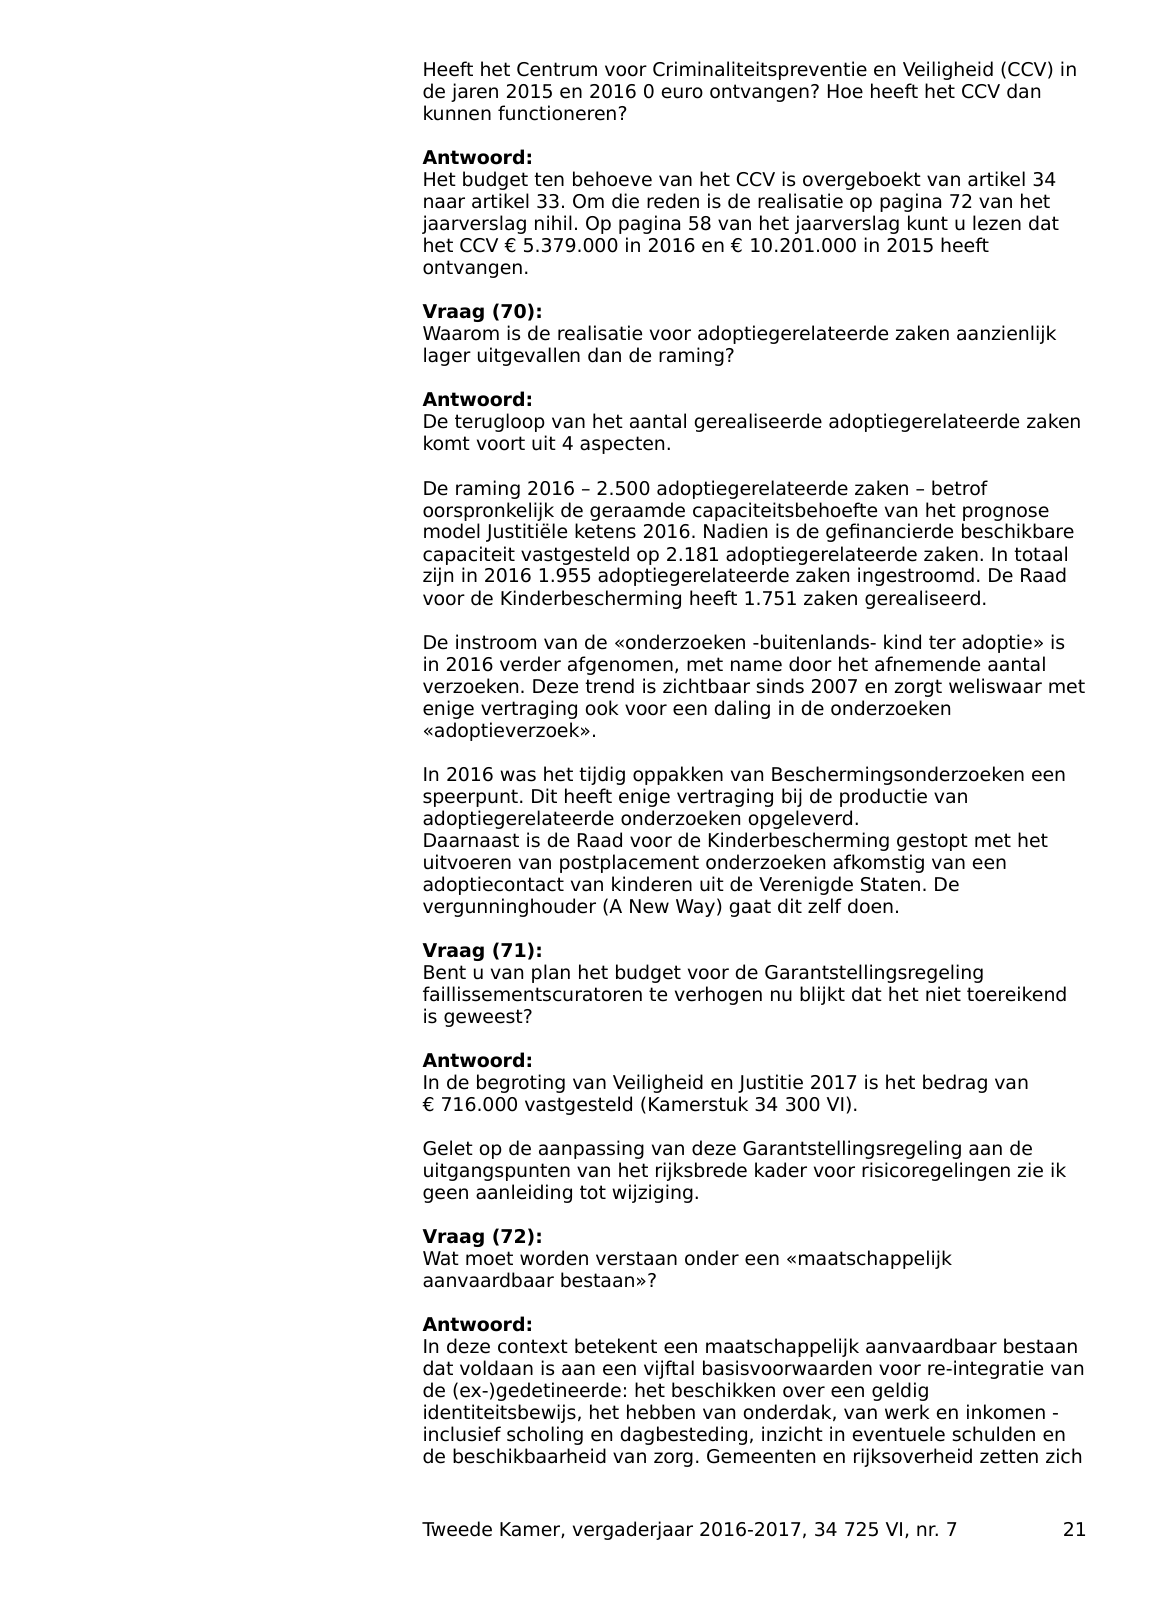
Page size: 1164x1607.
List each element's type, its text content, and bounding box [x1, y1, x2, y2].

text De instroom van de «onderzoeken -buitenlands- kind ter adoptie» is in 2016 verder afgenomen, met name door het afnemende aantal verzoeken. Deze trend is zichtbaar sinds 2007 en zorgt weliswaar met enige vertraging ook voor een daling in de onderzoeken «adoptieverzoek». [422, 632, 1087, 741]
text Antwoord: [422, 389, 1087, 411]
text In 2016 was het tijdig oppakken van Beschermingsonderzoeken een speerpunt. Dit heeft enige vertraging bij de productie van adoptiegerelateerde onderzoeken opgeleverd. [422, 764, 1087, 829]
text In de begroting van Veiligheid en Justitie 2017 is het bedrag van € 716.000 vastgesteld (Kamerstuk 34 300 VI). [422, 1072, 1087, 1116]
text Het budget ten behoeve van het CCV is overgeboekt van artikel 34 naar artikel 33. Om die reden is de realisatie op pagina 72 van het jaarverslag nihil. Op pagina 58 van het jaarverslag kunt u lezen dat het CCV € 5.379.000 in 2016 en € 10.201.000 in 2015 heeft ontvangen. [422, 169, 1087, 279]
text Vraag (72): [422, 1226, 1087, 1248]
text Waarom is de realisatie voor adoptiegerelateerde zaken aanzienlijk lager uitgevallen dan de raming? [422, 323, 1087, 367]
text Antwoord: [422, 147, 1087, 169]
text Antwoord: [422, 1050, 1087, 1072]
text Vraag (70): [422, 301, 1087, 323]
text In deze context betekent een maatschappelijk aanvaardbaar bestaan dat voldaan is aan een vijftal basisvoorwaarden voor re-integratie van de (ex-)gedetineerde: het beschikken over een geldig identiteitsbewijs, het hebben van onderdak, van werk en inkomen -inclusief scholing en dagbesteding, inzicht in eventuele schulden en de beschikbaarheid van zorg. Gemeenten en rijksoverheid zetten zich [422, 1336, 1087, 1468]
text Gelet op de aanpassing van deze Garantstellingsregeling aan de uitgangspunten van het rijksbrede kader voor risicoregelingen zie ik geen aanleiding tot wijziging. [422, 1138, 1087, 1204]
text De terugloop van het aantal gerealiseerde adoptiegerelateerde zaken komt voort uit 4 aspecten. [422, 411, 1087, 455]
text De raming 2016 – 2.500 adoptiegerelateerde zaken – betrof oorspronkelijk de geraamde capaciteitsbehoefte van het prognose model Justitiële ketens 2016. Nadien is de gefinancierde beschikbare capaciteit vastgesteld op 2.181 adoptiegerelateerde zaken. In totaal zijn in 2016 1.955 adoptiegerelateerde zaken ingestroomd. De Raad voor de Kinderbescherming heeft 1.751 zaken gerealiseerd. [422, 477, 1087, 609]
text Antwoord: [422, 1314, 1087, 1336]
text Vraag (71): [422, 940, 1087, 962]
text Bent u van plan het budget voor de Garantstellingsregeling faillissementscuratoren te verhogen nu blijkt dat het niet toereikend is geweest? [422, 962, 1087, 1028]
text Heeft het Centrum voor Criminaliteitspreventie en Veiligheid (CCV) in de jaren 2015 en 2016 0 euro ontvangen? Hoe heeft het CCV dan kunnen functioneren? [422, 59, 1087, 125]
text Daarnaast is de Raad voor de Kinderbescherming gestopt met het uitvoeren van postplacement onderzoeken afkomstig van een adoptiecontact van kinderen uit de Verenigde Staten. De vergunninghouder (A New Way) gaat dit zelf doen. [422, 829, 1087, 917]
text Wat moet worden verstaan onder een «maatschappelijk aanvaardbaar bestaan»? [422, 1248, 1087, 1292]
